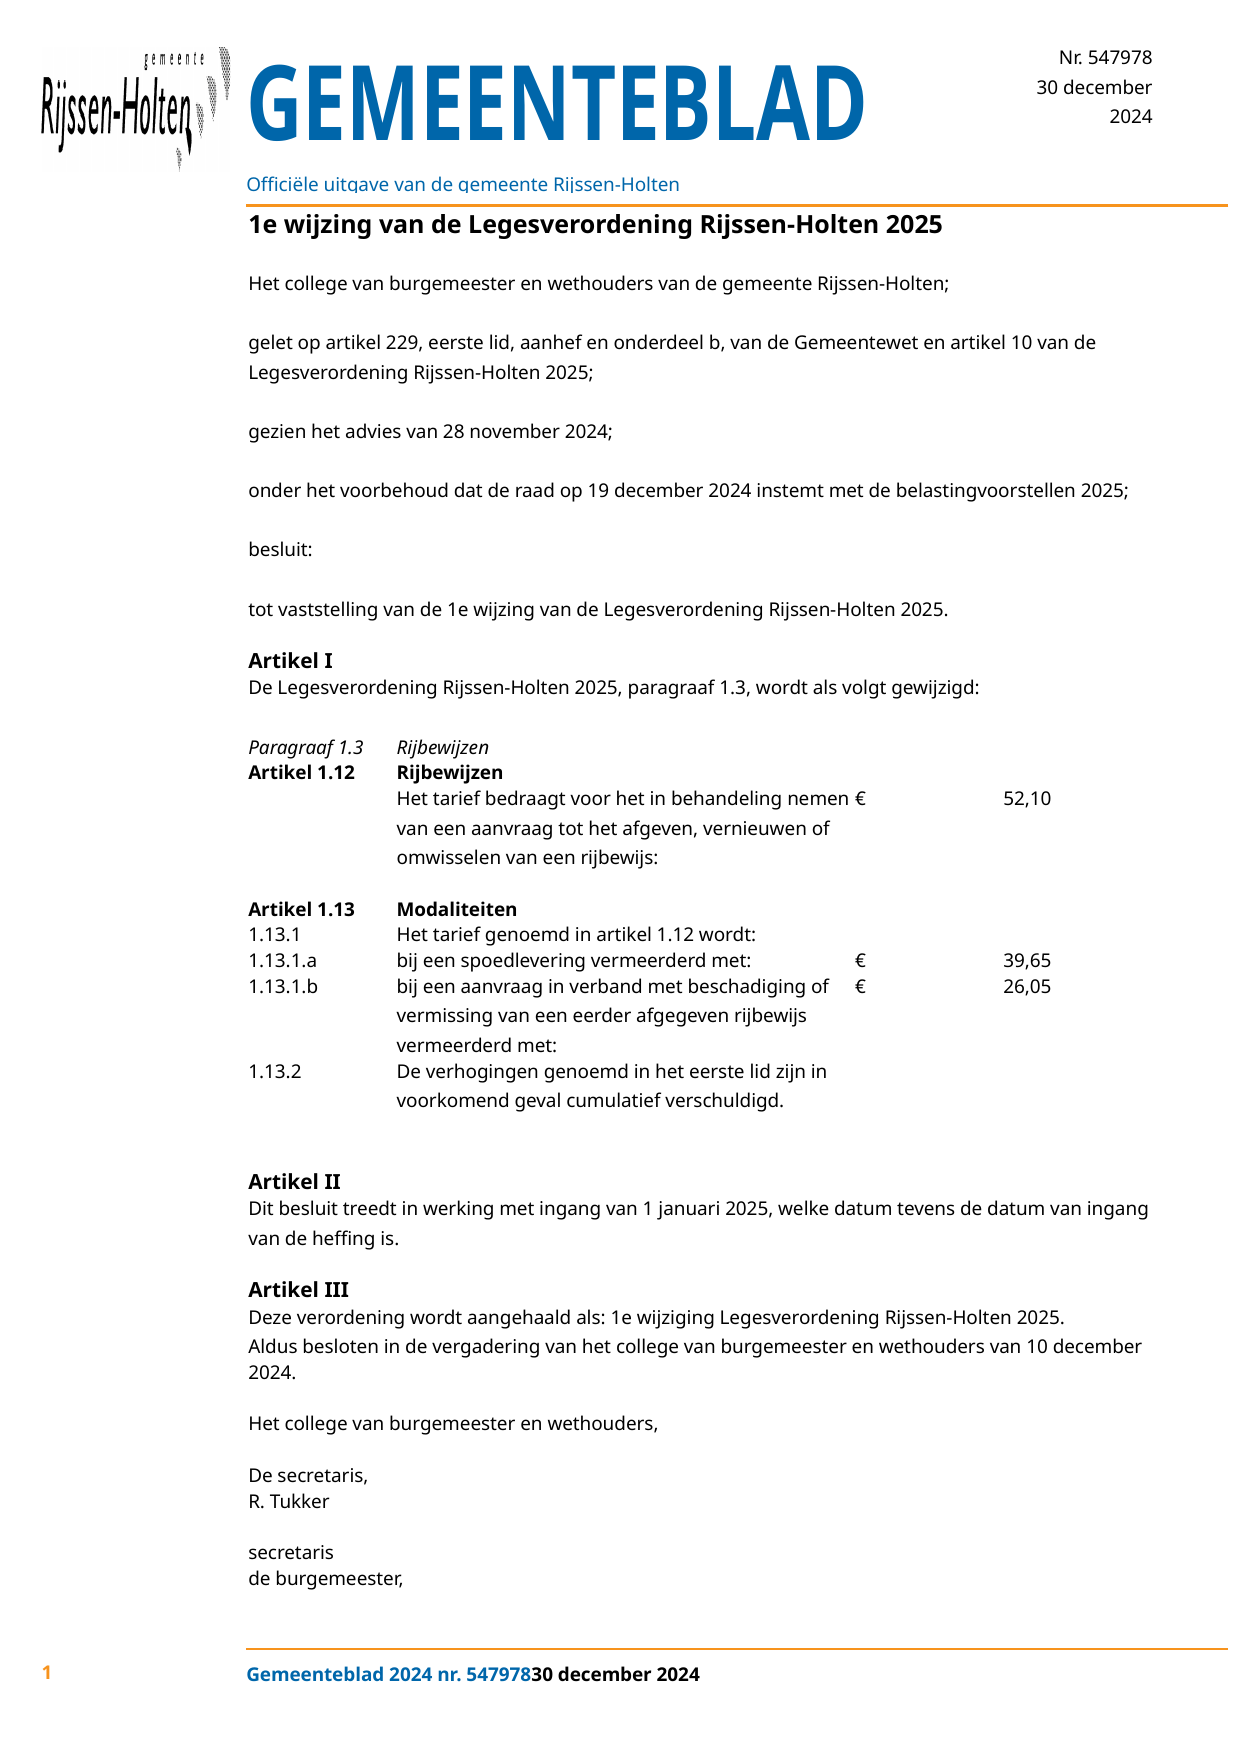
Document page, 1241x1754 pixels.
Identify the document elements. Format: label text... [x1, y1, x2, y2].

picture [41, 47, 231, 172]
table_cell Het tarief genoemd in artikel 1.12 wordt: [396, 922, 855, 947]
text Artikel III [248, 1275, 1152, 1304]
table_cell 1.13.1.a [248, 948, 396, 973]
table_cell [396, 870, 855, 896]
table_cell 52,10 [1003, 785, 1152, 870]
table_header Paragraaf 1.3 [248, 734, 396, 759]
table_cell De verhogingen genoemd in het eerste lid zijn in voorkomend geval cumulatief verschuldigd. [396, 1058, 855, 1113]
text de burgemeester, [248, 1565, 1152, 1591]
text tot vaststelling van de 1e wijzing van de Legesverordening Rijssen-Holten 2025. [248, 596, 1152, 621]
table_cell Artikel 1.12 [248, 760, 396, 785]
table_cell [855, 896, 1003, 922]
text Aldus besloten in de vergadering van het college van burgemeester en wethouders van 10 december 2024. [248, 1333, 1152, 1385]
table_cell [1003, 1058, 1152, 1113]
text besluit: [248, 537, 1152, 562]
table_cell [248, 785, 396, 870]
table_cell 26,05 [1003, 973, 1152, 1058]
text Deze verordening wordt aangehaald als: 1e wijziging Legesverordening Rijssen-Holten 2025. [248, 1304, 1152, 1329]
table_cell bij een spoedlevering vermeerderd met: [396, 948, 855, 973]
table_cell Het tarief bedraagt voor het in behandeling nemen van een aanvraag tot het afgeven, vernieuwen of omwisselen van een rijbewijs: [396, 785, 855, 870]
table_cell [1003, 760, 1152, 785]
table_cell 1.13.2 [248, 1058, 396, 1113]
text De Legesverordening Rijssen-Holten 2025, paragraaf 1.3, wordt als volgt gewijzigd: [248, 674, 1152, 700]
text Artikel I [248, 646, 1152, 674]
table_cell 39,65 [1003, 948, 1152, 973]
table_cell € [855, 973, 1003, 1058]
table_cell [855, 1058, 1003, 1113]
text Het college van burgemeester en wethouders van de gemeente Rijssen-Holten; [248, 270, 1152, 296]
text onder het voorbehoud dat de raad op 19 december 2024 instemt met de belastingvoorstellen 2025; [248, 477, 1152, 503]
text gelet op artikel 229, eerste lid, aanhef en onderdeel b, van de Gemeentewet en artikel 10 van de Legesverordening Rijssen-Holten 2025; [248, 329, 1152, 385]
text R. Tukker [248, 1488, 1152, 1513]
table_cell 1.13.1.b [248, 973, 396, 1058]
table_cell [855, 922, 1003, 947]
text gezien het advies van 28 november 2024; [248, 418, 1152, 444]
table_cell [855, 870, 1003, 896]
text De secretaris, [248, 1462, 1152, 1488]
table_cell € [855, 785, 1003, 870]
text Dit besluit treedt in werking met ingang van 1 januari 2025, welke datum tevens de datum van ingang van de heffing is. [248, 1195, 1152, 1251]
text Artikel II [248, 1167, 1152, 1195]
table_cell 1.13.1 [248, 922, 396, 947]
table_cell € [855, 948, 1003, 973]
table_header [1003, 734, 1152, 759]
table_header Rijbewijzen [396, 734, 855, 759]
table_cell [1003, 922, 1152, 947]
text Het college van burgemeester en wethouders, [248, 1411, 1152, 1436]
table_cell [1003, 896, 1152, 922]
table_cell [1003, 870, 1152, 896]
table_header [855, 734, 1003, 759]
text 1e wijzing van de Legesverordening Rijssen-Holten 2025 [248, 207, 1152, 241]
table_cell [248, 870, 396, 896]
table_cell bij een aanvraag in verband met beschadiging of vermissing van een eerder afgegeven rijbewijs vermeerderd met: [396, 973, 855, 1058]
text secretaris [248, 1539, 1152, 1565]
table_cell Rijbewijzen [396, 760, 855, 785]
table_cell Artikel 1.13 [248, 896, 396, 922]
table_cell [855, 760, 1003, 785]
table_cell Modaliteiten [396, 896, 855, 922]
